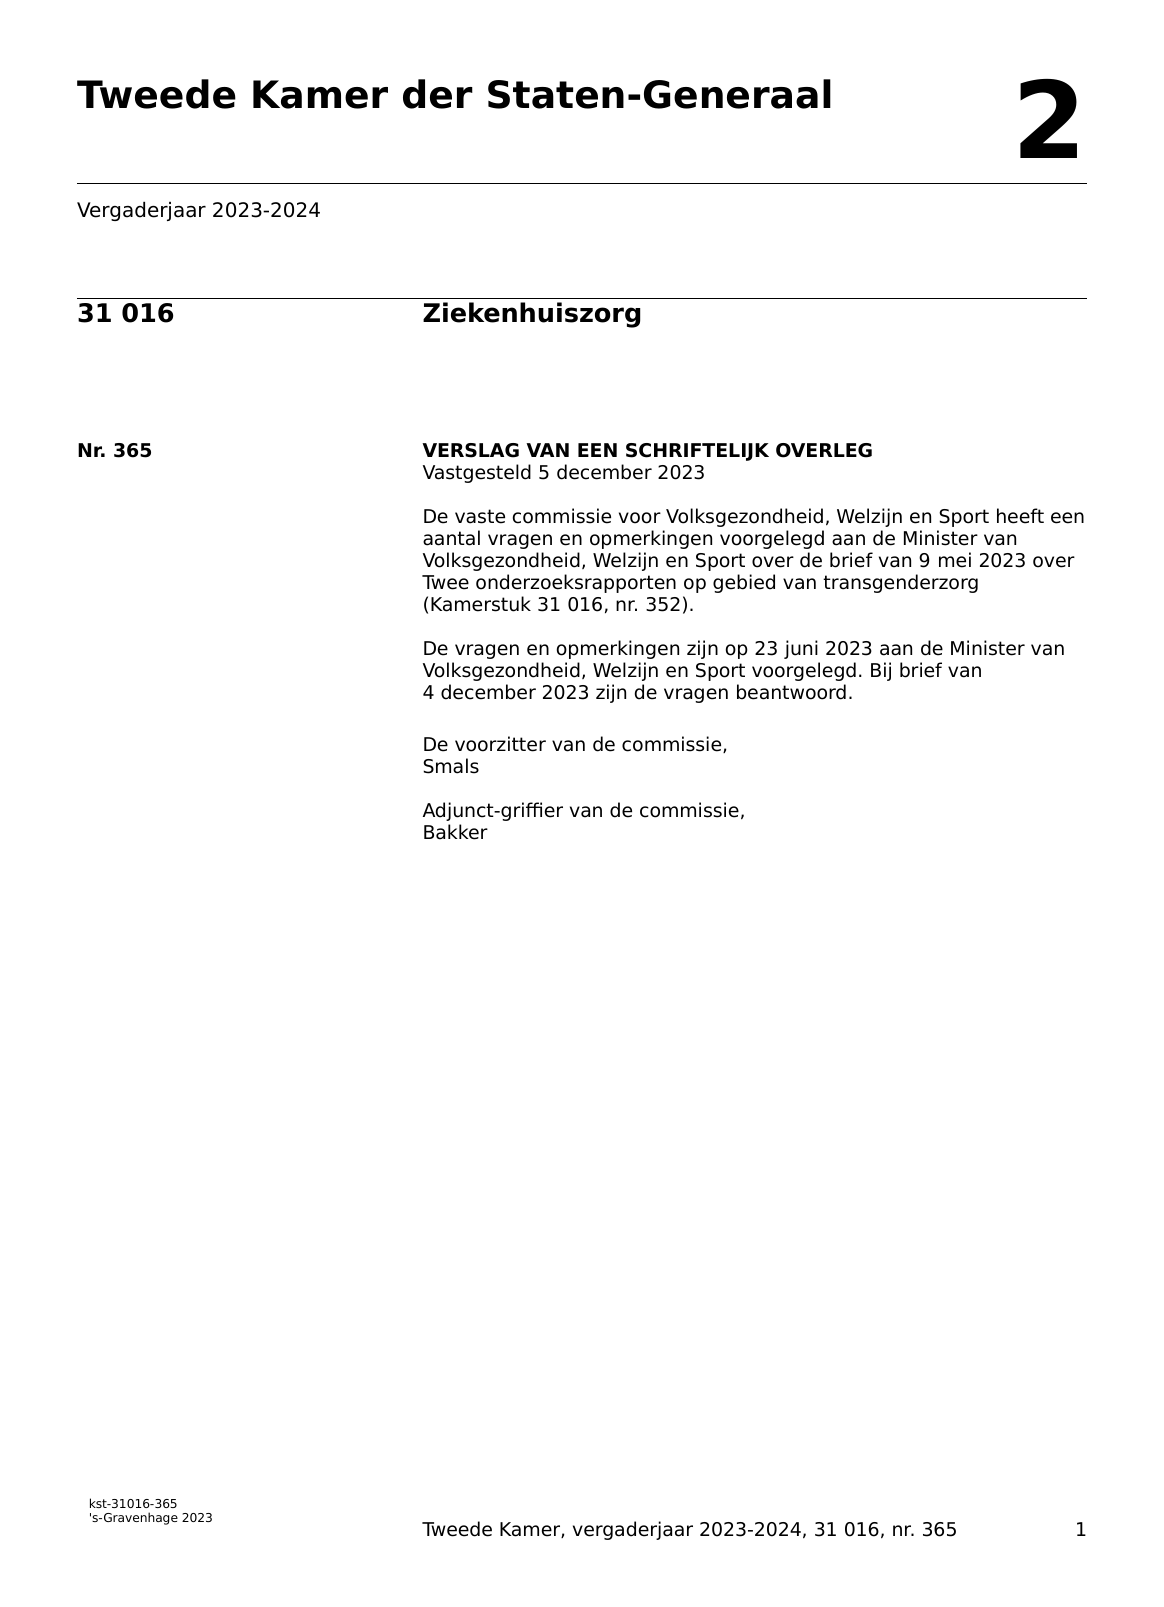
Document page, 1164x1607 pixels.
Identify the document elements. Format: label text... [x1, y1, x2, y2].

table_header Tweede Kamer der Staten-Generaal [77, 59, 886, 183]
text De vaste commissie voor Volksgezondheid, Welzijn en Sport heeft een aantal vragen en opmerkingen voorgelegd aan de Minister van Volksgezondheid, Welzijn en Sport over de brief van 9 mei 2023 over Twee onderzoeksrapporten op gebied van transgenderzorg (Kamerstuk 31 016, nr. 352). [422, 506, 1087, 616]
text Vastgesteld 5 december 2023 [422, 462, 1087, 484]
text Adjunct-griffier van de commissie, Bakker [422, 800, 1087, 844]
text De voorzitter van de commissie, Smals [422, 734, 1087, 778]
subtitle 31 016 Ziekenhuiszorg [77, 299, 1087, 329]
text kst-31016-365 [88, 1497, 323, 1511]
subtitle Nr. 365 VERSLAG VAN EEN SCHRIFTELIJK OVERLEG [77, 440, 1087, 462]
table_cell Vergaderjaar 2023-2024 [77, 184, 1087, 298]
text De vragen en opmerkingen zijn op 23 juni 2023 aan de Minister van Volksgezondheid, Welzijn en Sport voorgelegd. Bij brief van 4 december 2023 zijn de vragen beantwoord. [422, 638, 1087, 704]
text 's-Gravenhage 2023 [88, 1511, 323, 1525]
table_header 2 [886, 59, 1087, 183]
